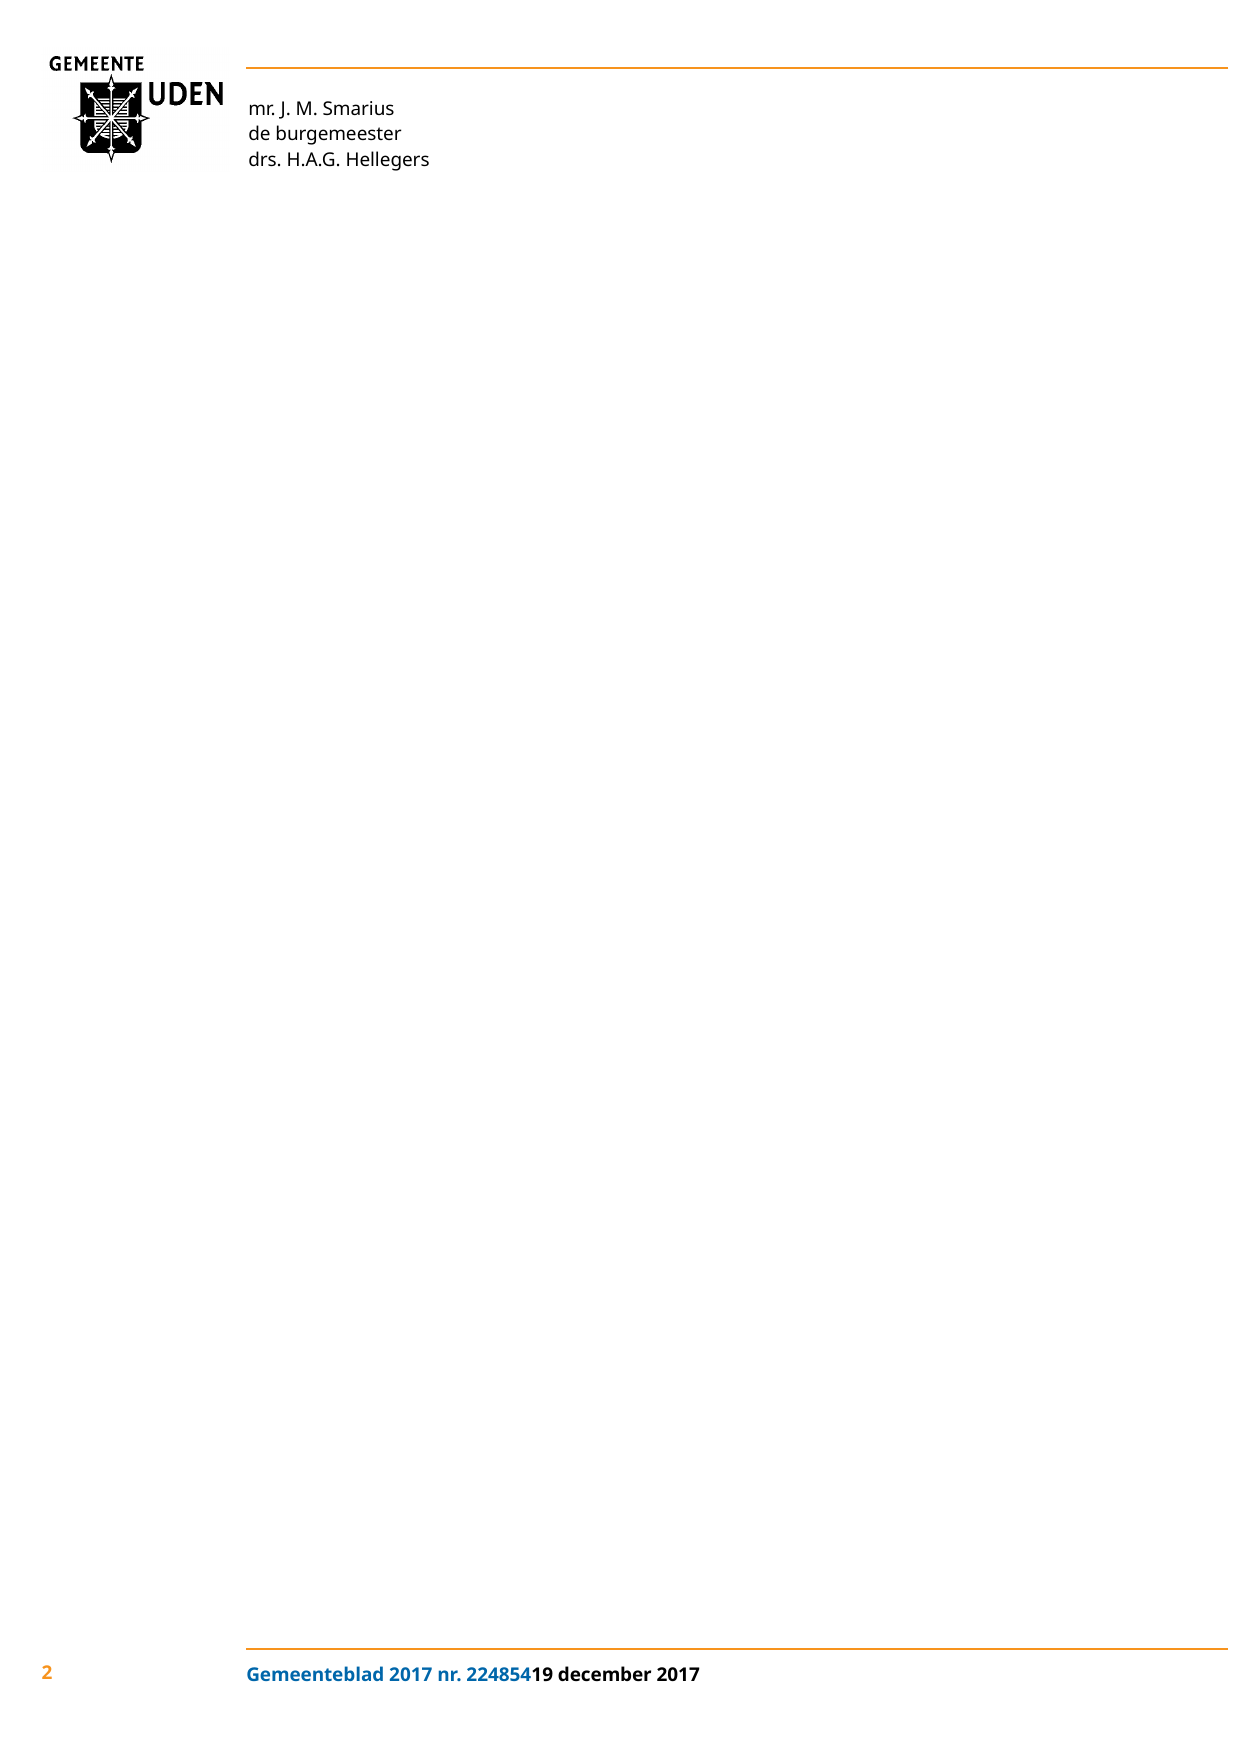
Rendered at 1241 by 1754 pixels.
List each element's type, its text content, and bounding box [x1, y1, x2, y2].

picture [41, 47, 231, 172]
text mr. J. M. Smarius [248, 95, 1152, 121]
text drs. H.A.G. Hellegers [248, 146, 1152, 172]
text de burgemeester [248, 121, 1152, 146]
